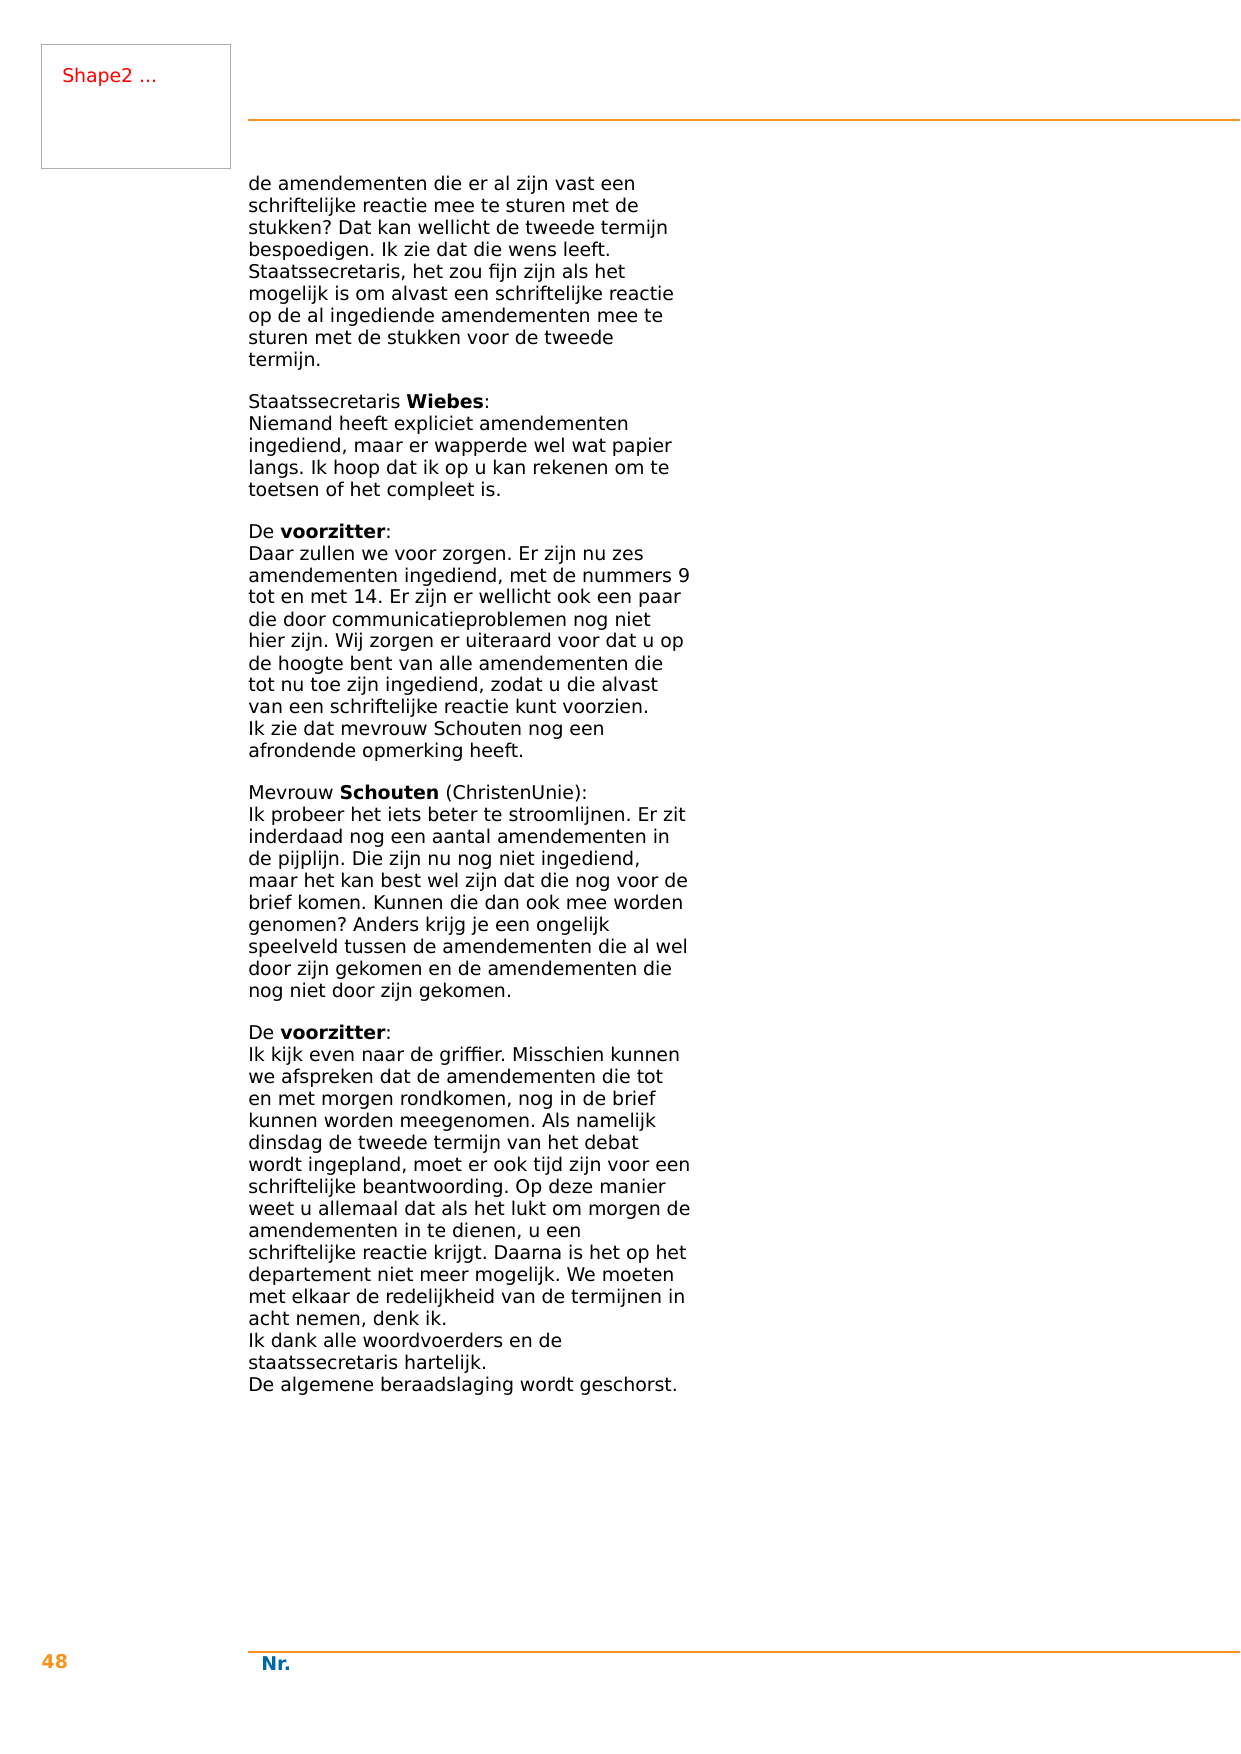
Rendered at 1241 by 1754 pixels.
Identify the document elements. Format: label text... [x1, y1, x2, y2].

text Ik zie dat mevrouw Schouten nog een afrondende opmerking heeft. [248, 718, 691, 762]
text Ik kijk even naar de griffier. Misschien kunnen we afspreken dat de amendementen die tot en met morgen rondkomen, nog in de brief kunnen worden meegenomen. Als namelijk dinsdag de tweede termijn van het debat wordt ingepland, moet er ook tijd zijn voor een schriftelijke beantwoording. Op deze manier weet u allemaal dat als het lukt om morgen de amendementen in te dienen, u een schriftelijke reactie krijgt. Daarna is het op het departement niet meer mogelijk. We moeten met elkaar de redelijkheid van de termijnen in acht nemen, denk ik. [248, 1044, 691, 1330]
text De algemene beraadslaging wordt geschorst. [248, 1374, 691, 1396]
text Daar zullen we voor zorgen. Er zijn nu zes amendementen ingediend, met de nummers 9 tot en met 14. Er zijn er wellicht ook een paar die door communicatieproblemen nog niet hier zijn. Wij zorgen er uiteraard voor dat u op de hoogte bent van alle amendementen die tot nu toe zijn ingediend, zodat u die alvast van een schriftelijke reactie kunt voorzien. [248, 542, 691, 718]
text De voorzitter: [248, 521, 691, 542]
text Ik dank alle woordvoerders en de staatssecretaris hartelijk. [248, 1330, 691, 1374]
text Mevrouw Schouten (ChristenUnie): [248, 782, 691, 804]
text Niemand heeft expliciet amendementen ingediend, maar er wapperde wel wat papier langs. Ik hoop dat ik op u kan rekenen om te toetsen of het compleet is. [248, 413, 691, 501]
text Ik probeer het iets beter te stroomlijnen. Er zit inderdaad nog een aantal amendementen in de pijplijn. Die zijn nu nog niet ingediend, maar het kan best wel zijn dat die nog voor de brief komen. Kunnen die dan ook mee worden genomen? Anders krijg je een ongelijk speelveld tussen de amendementen die al wel door zijn gekomen en de amendementen die nog niet door zijn gekomen. [248, 804, 691, 1002]
text De voorzitter: [248, 1022, 691, 1044]
text de amendementen die er al zijn vast een schriftelijke reactie mee te sturen met de stukken? Dat kan wellicht de tweede termijn bespoedigen. Ik zie dat die wens leeft. Staatssecretaris, het zou fijn zijn als het mogelijk is om alvast een schriftelijke reactie op de al ingediende amendementen mee te sturen met de stukken voor de tweede termijn. [248, 173, 691, 371]
text Staatssecretaris Wiebes: [248, 391, 691, 413]
